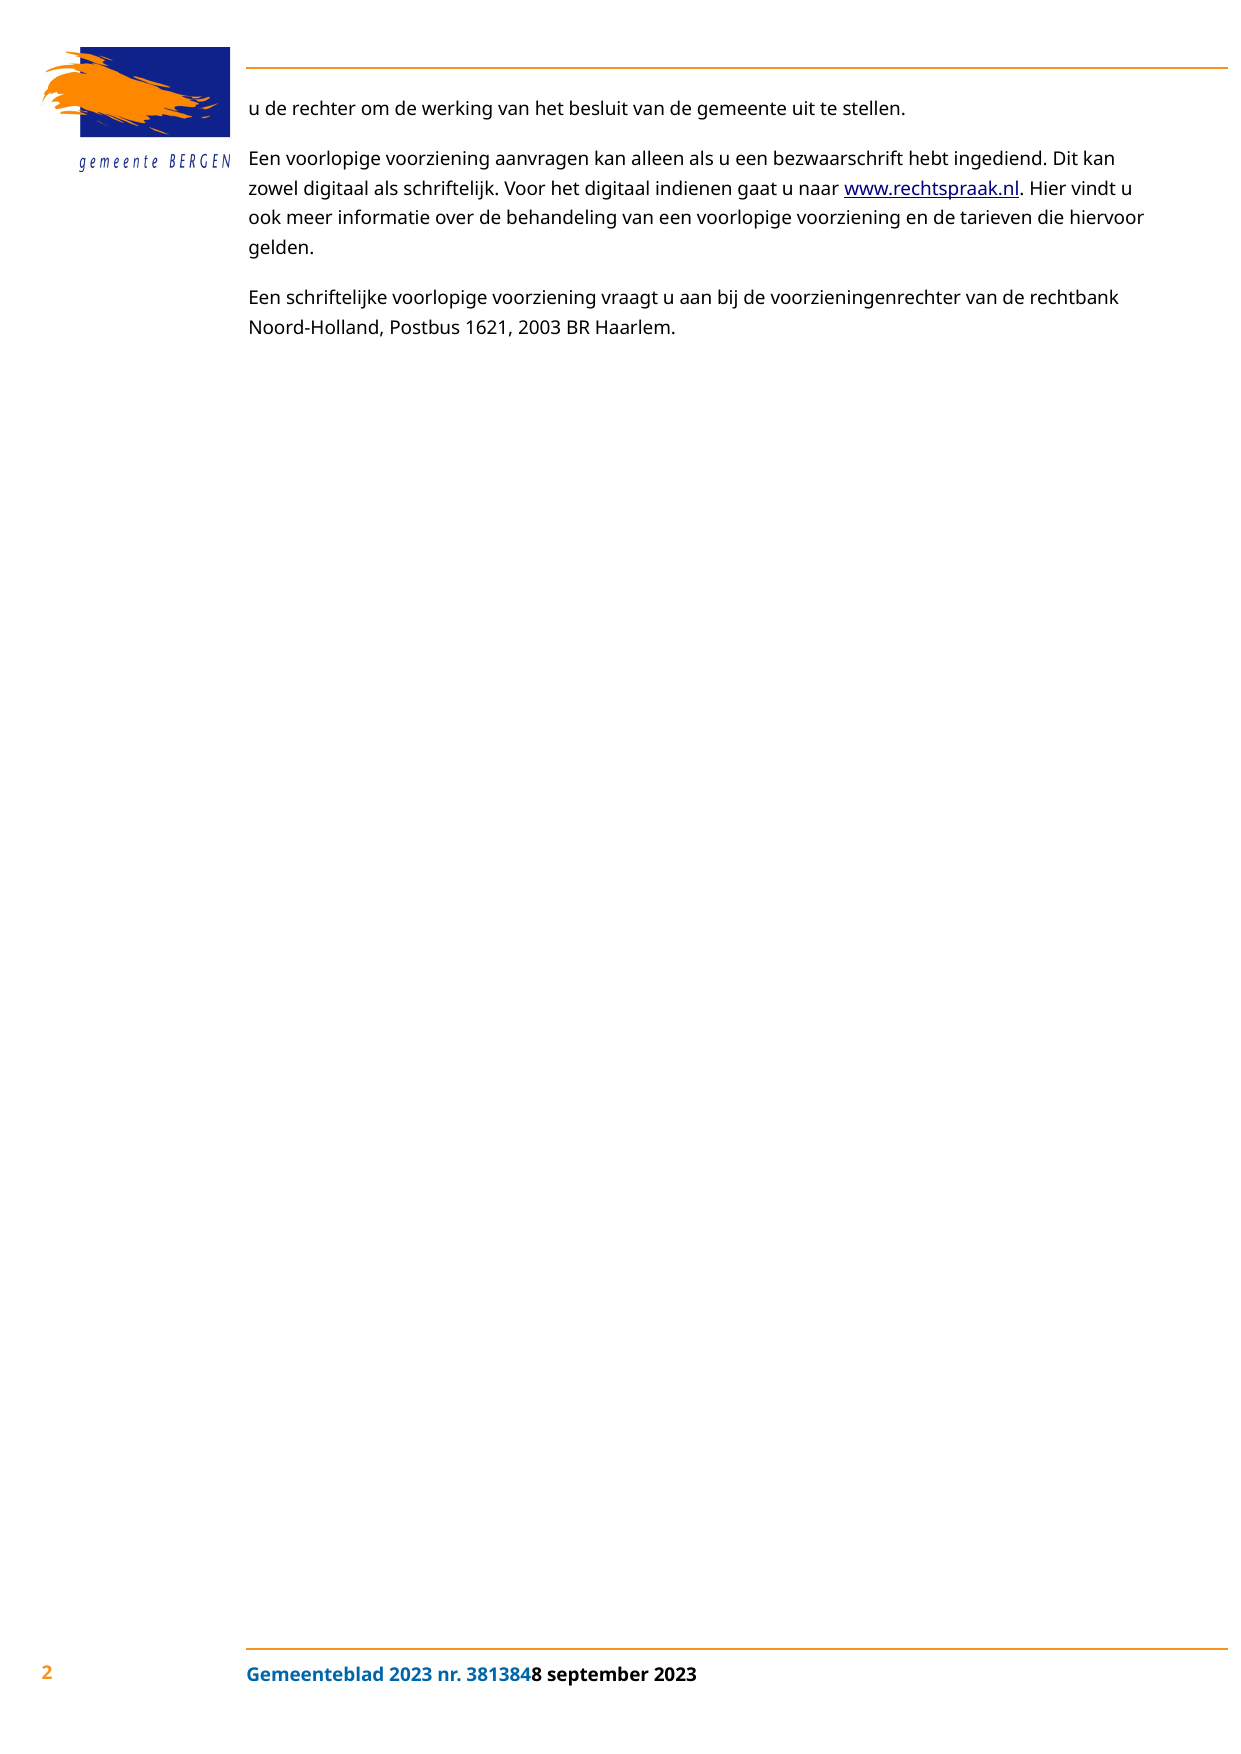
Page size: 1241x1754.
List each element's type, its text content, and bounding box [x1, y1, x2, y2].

text u de rechter om de werking van het besluit van de gemeente uit te stellen. [248, 95, 1152, 121]
text Een schriftelijke voorlopige voorziening vraagt u aan bij de voorzieningenrechter van de rechtbank Noord-Holland, Postbus 1621, 2003 BR Haarlem. [248, 284, 1152, 340]
text Een voorlopige voorziening aanvragen kan alleen als u een bezwaarschrift hebt ingediend. Dit kan zowel digitaal als schriftelijk. Voor het digitaal indienen gaat u naar www.rechtspraak.nl. Hier vindt u ook meer informatie over de behandeling van een voorlopige voorziening en de tarieven die hiervoor gelden. [248, 145, 1152, 260]
picture [41, 47, 231, 172]
